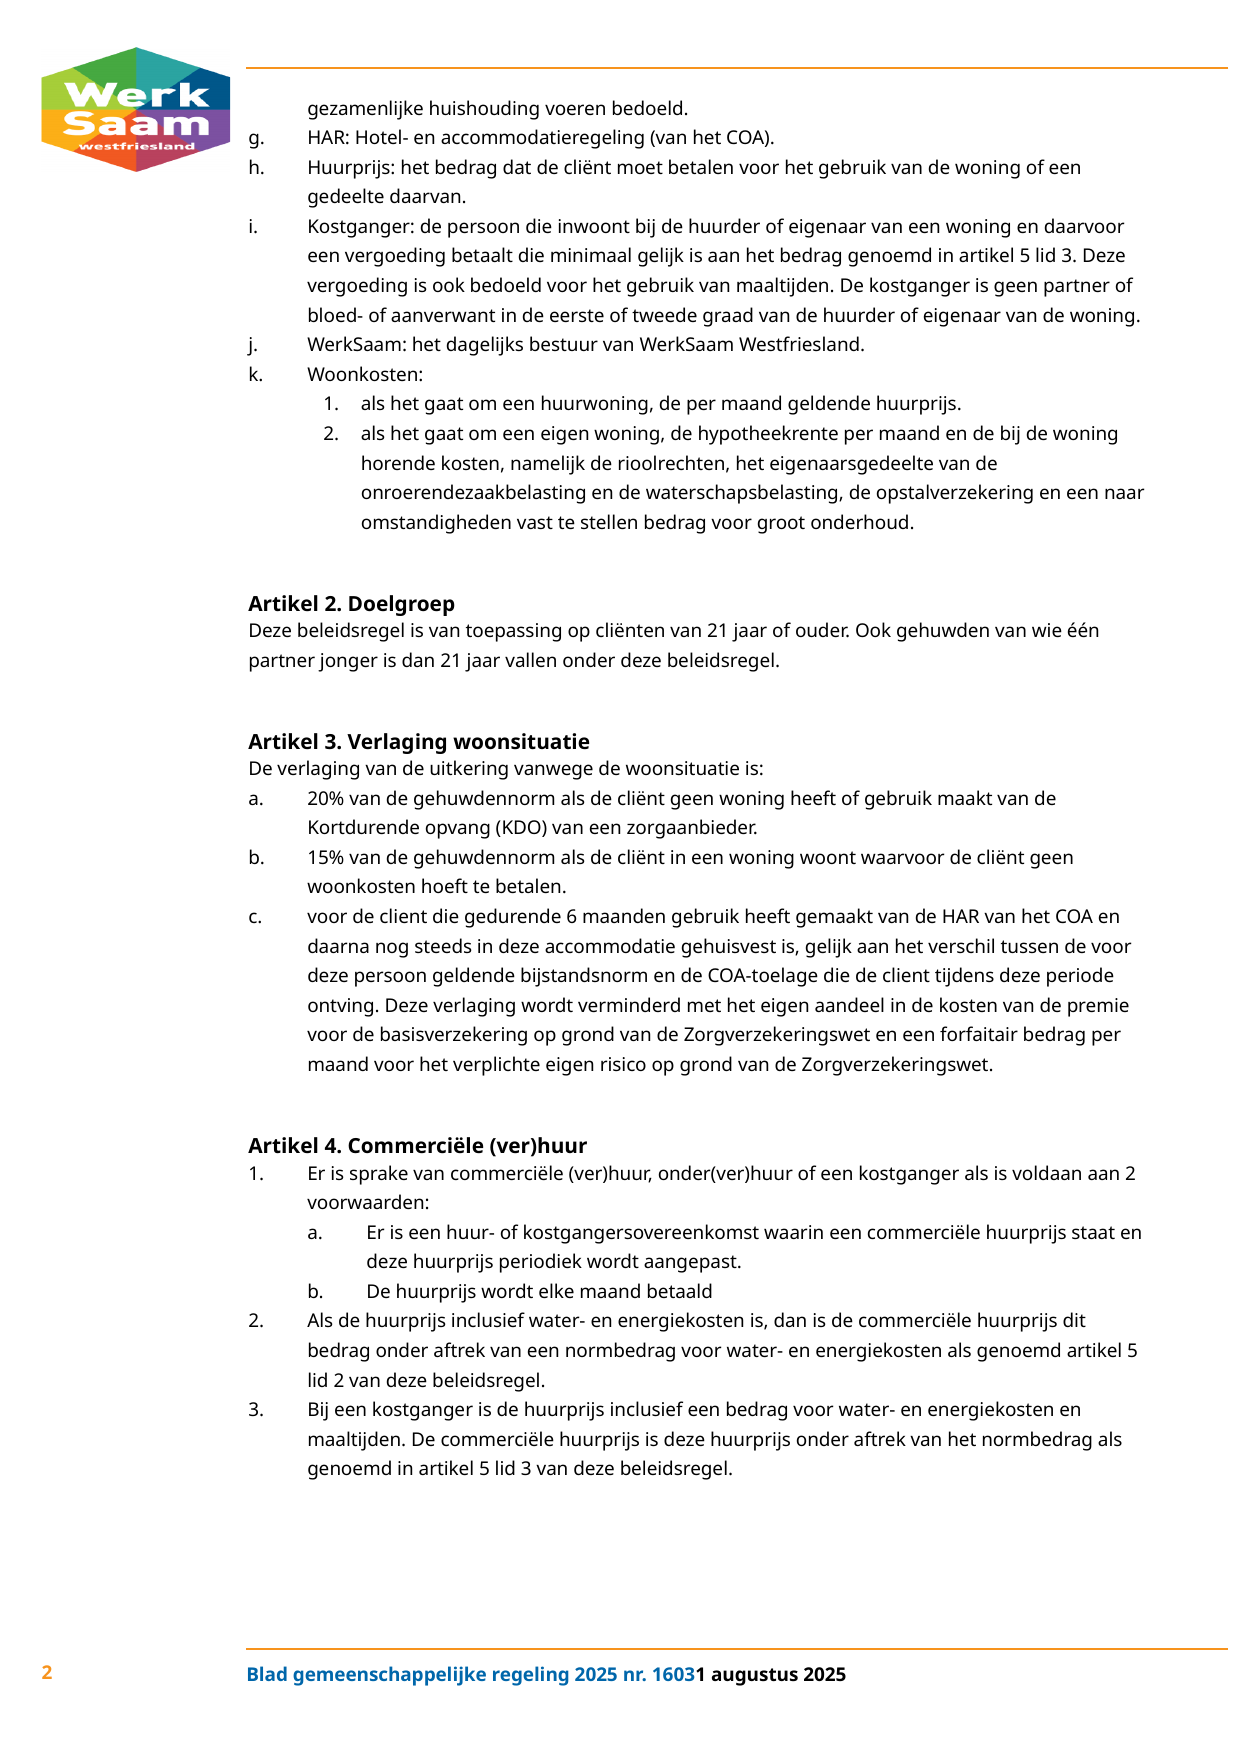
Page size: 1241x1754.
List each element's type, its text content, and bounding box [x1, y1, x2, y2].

text Deze beleidsregel is van toepassing op cliënten van 21 jaar of ouder. Ook gehuwden van wie één partner jonger is dan 21 jaar vallen onder deze beleidsregel. [248, 617, 1152, 673]
picture [41, 47, 231, 172]
list 15% van de gehuwdennorm als de cliënt in een woning woont waarvoor de cliënt geen woonkosten hoeft te betalen. [248, 844, 1152, 899]
list Er is sprake van commerciële (ver)huur, onder(ver)huur of een kostganger als is voldaan aan 2 voorwaarden: [248, 1160, 1152, 1215]
list HAR: Hotel- en accommodatieregeling (van het COA). [248, 124, 1152, 150]
list De huurprijs wordt elke maand betaald [307, 1278, 1152, 1304]
list Kostganger: de persoon die inwoont bij de huurder of eigenaar van een woning en daarvoor een vergoeding betaalt die minimaal gelijk is aan het bedrag genoemd in artikel 5 lid 3. Deze vergoeding is ook bedoeld voor het gebruik van maaltijden. De kostganger is geen partner of bloed- of aanverwant in de eerste of tweede graad van de huurder of eigenaar van de woning. [248, 213, 1152, 328]
list als het gaat om een huurwoning, de per maand geldende huurprijs. [323, 391, 1152, 416]
text Artikel 2. Doelgroep [248, 589, 1152, 617]
list Bij een kostganger is de huurprijs inclusief een bedrag voor water- en energiekosten en maaltijden. De commerciële huurprijs is deze huurprijs onder aftrek van het normbedrag als genoemd in artikel 5 lid 3 van deze beleidsregel. [248, 1396, 1152, 1481]
list Huurprijs: het bedrag dat de cliënt moet betalen voor het gebruik van de woning of een gedeelte daarvan. [248, 154, 1152, 209]
text Artikel 4. Commerciële (ver)huur [248, 1131, 1152, 1160]
list Woonkosten: [248, 361, 1152, 387]
text De verlaging van de uitkering vanwege de woonsituatie is: [248, 755, 1152, 781]
list WerkSaam: het dagelijks bestuur van WerkSaam Westfriesland. [248, 331, 1152, 357]
list gezamenlijke huishouding voeren bedoeld. [248, 95, 1152, 121]
list voor de client die gedurende 6 maanden gebruik heeft gemaakt van de HAR van het COA en daarna nog steeds in deze accommodatie gehuisvest is, gelijk aan het verschil tussen de voor deze persoon geldende bijstandsnorm en de COA-toelage die de client tijdens deze periode ontving. Deze verlaging wordt verminderd met het eigen aandeel in de kosten van de premie voor de basisverzekering op grond van de Zorgverzekeringswet en een forfaitair bedrag per maand voor het verplichte eigen risico op grond van de Zorgverzekeringswet. [248, 903, 1152, 1077]
list Er is een huur- of kostgangersovereenkomst waarin een commerciële huurprijs staat en deze huurprijs periodiek wordt aangepast. [307, 1219, 1152, 1274]
list als het gaat om een eigen woning, de hypotheekrente per maand en de bij de woning horende kosten, namelijk de rioolrechten, het eigenaarsgedeelte van de onroerendezaakbelasting en de waterschapsbelasting, de opstalverzekering en een naar omstandigheden vast te stellen bedrag voor groot onderhoud. [323, 420, 1152, 535]
list Als de huurprijs inclusief water- en energiekosten is, dan is de commerciële huurprijs dit bedrag onder aftrek van een normbedrag voor water- en energiekosten als genoemd artikel 5 lid 2 van deze beleidsregel. [248, 1308, 1152, 1392]
text Artikel 3. Verlaging woonsituatie [248, 727, 1152, 755]
list 20% van de gehuwdennorm als de cliënt geen woning heeft of gebruik maakt van de Kortdurende opvang (KDO) van een zorgaanbieder. [248, 785, 1152, 840]
